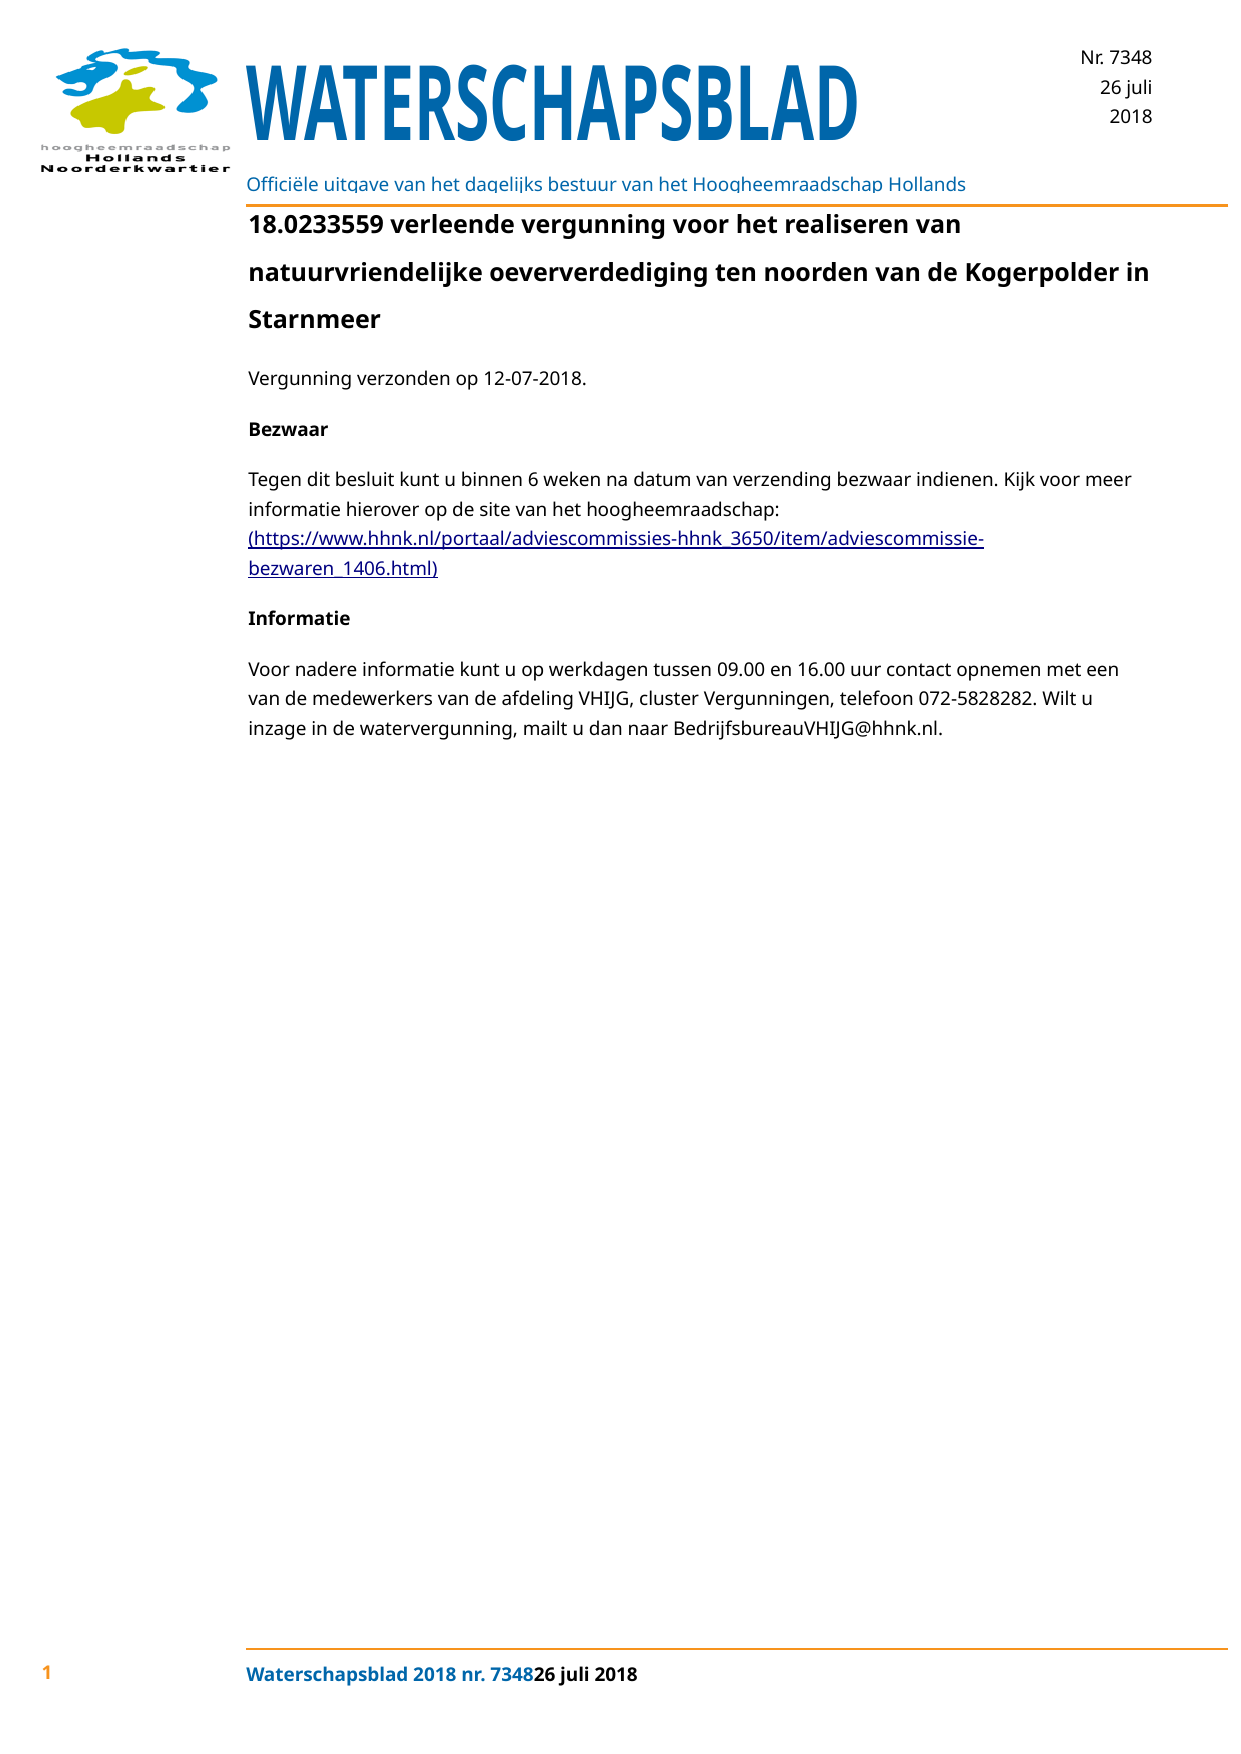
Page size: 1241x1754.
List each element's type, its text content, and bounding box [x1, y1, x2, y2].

text 18.0233559 verleende vergunning voor het realiseren van natuurvriendelijke oeververdediging ten noorden van de Kogerpolder in Starnmeer [248, 207, 1152, 336]
text Tegen dit besluit kunt u binnen 6 weken na datum van verzending bezwaar indienen. Kijk voor meer informatie hierover op de site van het hoogheemraadschap: (https://www.hhnk.nl/portaal/adviescommissies-hhnk_3650/item/adviescommissie-bezwaren_1406.html) [248, 466, 1152, 581]
text Voor nadere informatie kunt u op werkdagen tussen 09.00 en 16.00 uur contact opnemen met een van de medewerkers van de afdeling VHIJG, cluster Vergunningen, telefoon 072-5828282. Wilt u inzage in de watervergunning, mailt u dan naar BedrijfsbureauVHIJG@hhnk.nl. [248, 656, 1152, 741]
text Bezwaar [248, 416, 1152, 442]
text Vergunning verzonden op 12-07-2018. [248, 366, 1152, 391]
text Informatie [248, 606, 1152, 631]
picture [41, 47, 231, 172]
